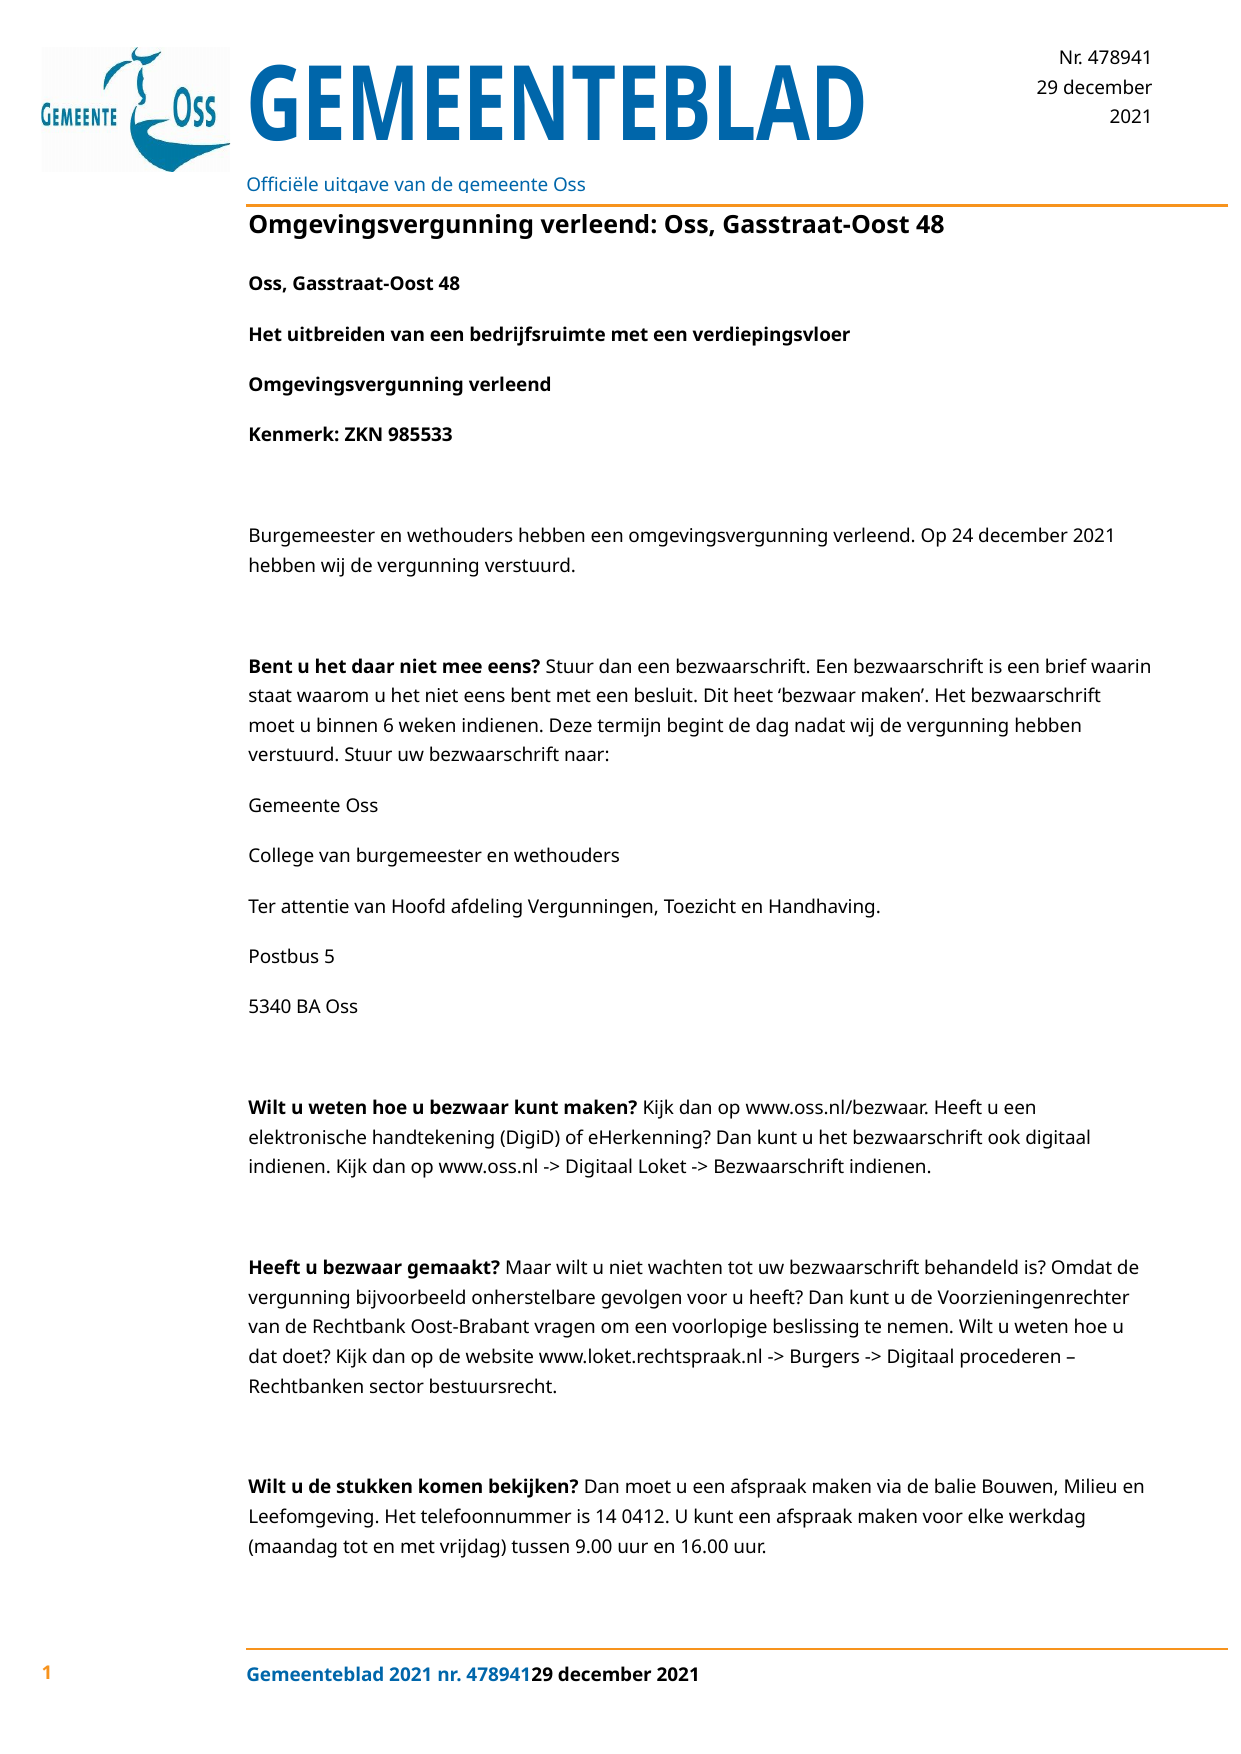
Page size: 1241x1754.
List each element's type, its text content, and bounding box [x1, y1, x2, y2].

picture [41, 47, 231, 172]
text Omgevingsvergunning verleend [248, 371, 1152, 397]
text Heeft u bezwaar gemaakt? Maar wilt u niet wachten tot uw bezwaarschrift behandeld is? Omdat de vergunning bijvoorbeeld onherstelbare gevolgen voor u heeft? Dan kunt u de Voorzieningenrechter van de Rechtbank Oost-Brabant vragen om een voorlopige beslissing te nemen. Wilt u weten hoe u dat doet? Kijk dan op de website www.loket.rechtspraak.nl -> Burgers -> Digitaal procederen – Rechtbanken sector bestuursrecht. [248, 1254, 1152, 1398]
text Wilt u de stukken komen bekijken? Dan moet u een afspraak maken via de balie Bouwen, Milieu en Leefomgeving. Het telefoonnummer is 14 0412. U kunt een afspraak maken voor elke werkdag (maandag tot en met vrijdag) tussen 9.00 uur en 16.00 uur. [248, 1474, 1152, 1558]
text Burgemeester en wethouders hebben een omgevingsvergunning verleend. Op 24 december 2021 hebben wij de vergunning verstuurd. [248, 522, 1152, 578]
text College van burgemeester en wethouders [248, 842, 1152, 868]
text Postbus 5 [248, 943, 1152, 969]
text Bent u het daar niet mee eens? Stuur dan een bezwaarschrift. Een bezwaarschrift is een brief waarin staat waarom u het niet eens bent met een besluit. Dit heet ‘bezwaar maken’. Het bezwaarschrift moet u binnen 6 weken indienen. Deze termijn begint de dag nadat wij de vergunning hebben verstuurd. Stuur uw bezwaarschrift naar: [248, 653, 1152, 767]
text Wilt u weten hoe u bezwaar kunt maken? Kijk dan op www.oss.nl/bezwaar. Heeft u een elektronische handtekening (DigiD) of eHerkenning? Dan kunt u het bezwaarschrift ook digitaal indienen. Kijk dan op www.oss.nl -> Digitaal Loket -> Bezwaarschrift indienen. [248, 1094, 1152, 1179]
text 5340 BA Oss [248, 994, 1152, 1019]
text Het uitbreiden van een bedrijfsruimte met een verdiepingsvloer [248, 321, 1152, 346]
text Ter attentie van Hoofd afdeling Vergunningen, Toezicht en Handhaving. [248, 893, 1152, 918]
text Omgevingsvergunning verleend: Oss, Gasstraat-Oost 48 [248, 207, 1152, 241]
text Oss, Gasstraat-Oost 48 [248, 270, 1152, 296]
text Kenmerk: ZKN 985533 [248, 422, 1152, 447]
text Gemeente Oss [248, 792, 1152, 818]
